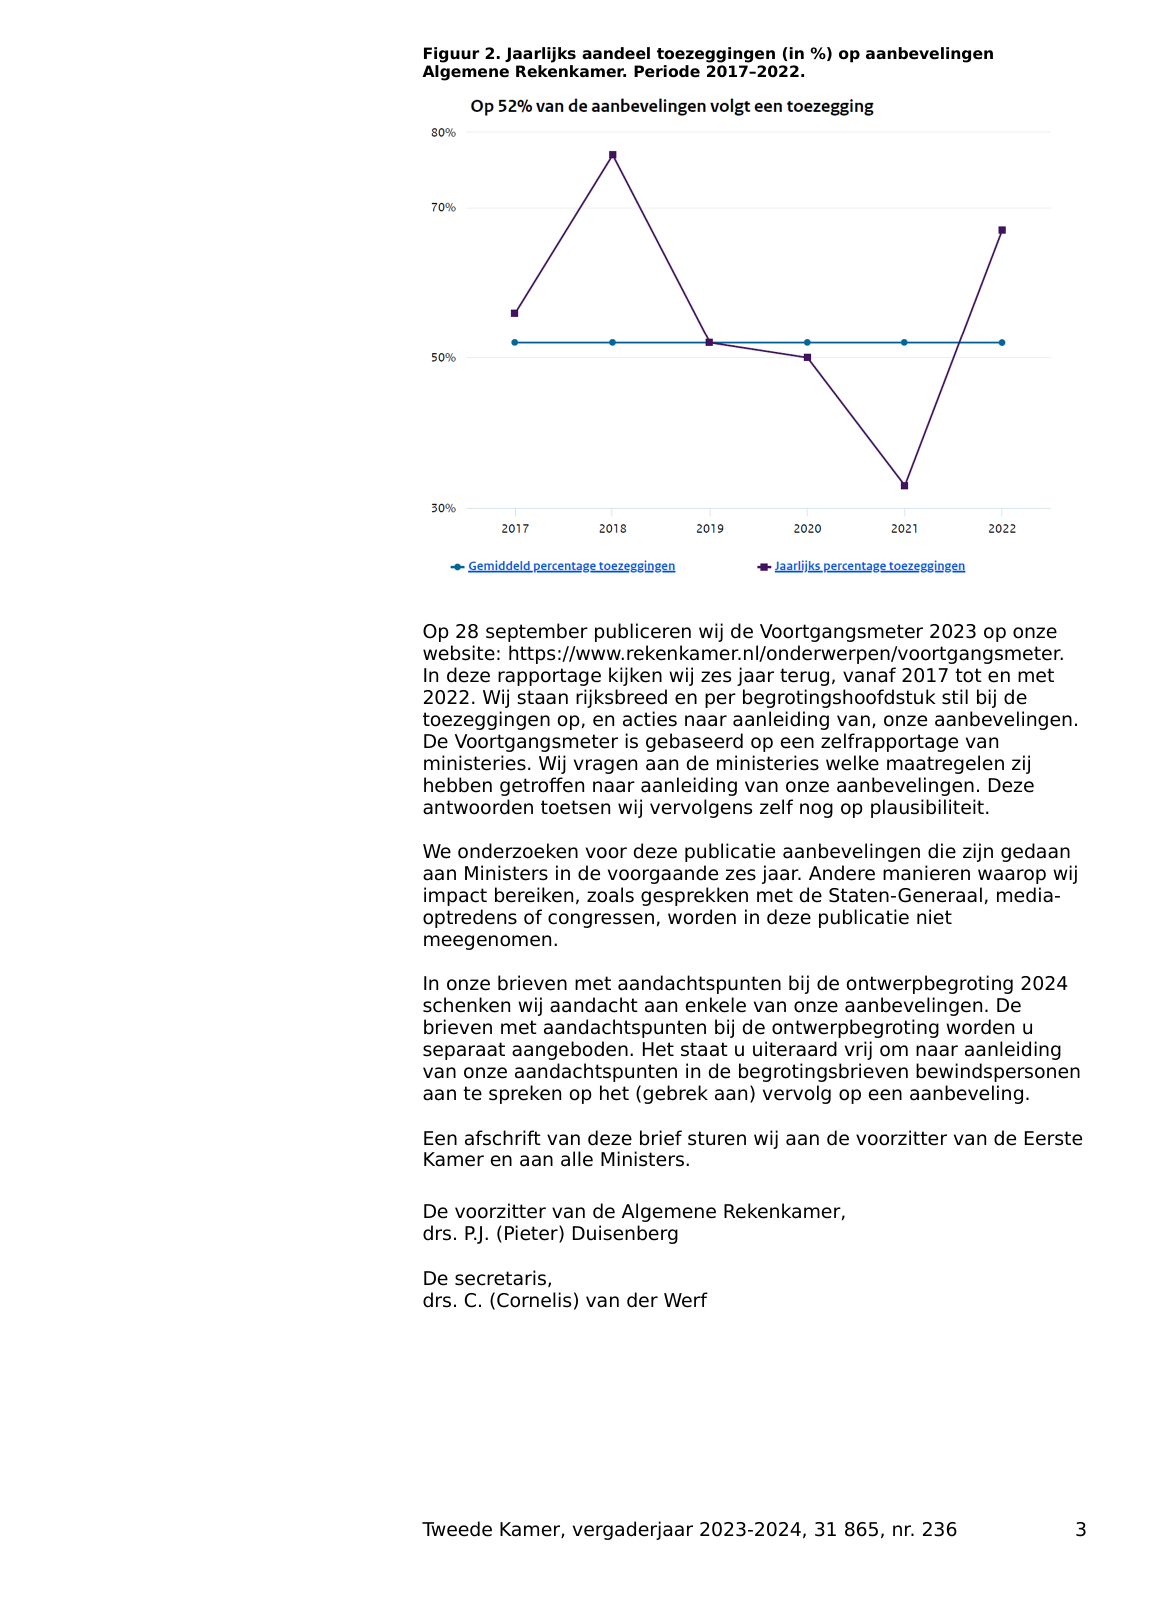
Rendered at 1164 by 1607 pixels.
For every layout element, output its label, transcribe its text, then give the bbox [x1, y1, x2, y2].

text Figuur 2. Jaarlijks aandeel toezeggingen (in %) op aanbevelingen Algemene Rekenkamer. Periode 2017–2022. [422, 45, 1072, 81]
text Op 28 september publiceren wij de Voortgangsmeter 2023 op onze website: https://www.rekenkamer.nl/onderwerpen/voortgangsmeter. In deze rapportage kijken wij zes jaar terug, vanaf 2017 tot en met 2022. Wij staan rijksbreed en per begrotingshoofdstuk stil bij de toezeggingen op, en acties naar aanleiding van, onze aanbevelingen. De Voortgangsmeter is gebaseerd op een zelfrapportage van ministeries. Wij vragen aan de ministeries welke maatregelen zij hebben getroffen naar aanleiding van onze aanbevelingen. Deze antwoorden toetsen wij vervolgens zelf nog op plausibiliteit. [422, 621, 1087, 819]
text We onderzoeken voor deze publicatie aanbevelingen die zijn gedaan aan Ministers in de voorgaande zes jaar. Andere manieren waarop wij impact bereiken, zoals gesprekken met de Staten-Generaal, media-optredens of congressen, worden in deze publicatie niet meegenomen. [422, 841, 1087, 951]
text De secretaris, drs. C. (Cornelis) van der Werf [422, 1267, 1087, 1311]
text De voorzitter van de Algemene Rekenkamer, drs. P.J. (Pieter) Duisenberg [422, 1201, 1087, 1245]
picture [422, 92, 1072, 577]
text Een afschrift van deze brief sturen wij aan de voorzitter van de Eerste Kamer en aan alle Ministers. [422, 1127, 1087, 1171]
text In onze brieven met aandachtspunten bij de ontwerpbegroting 2024 schenken wij aandacht aan enkele van onze aanbevelingen. De brieven met aandachtspunten bij de ontwerpbegroting worden u separaat aangeboden. Het staat u uiteraard vrij om naar aanleiding van onze aandachtspunten in de begrotingsbrieven bewindspersonen aan te spreken op het (gebrek aan) vervolg op een aanbeveling. [422, 973, 1087, 1105]
